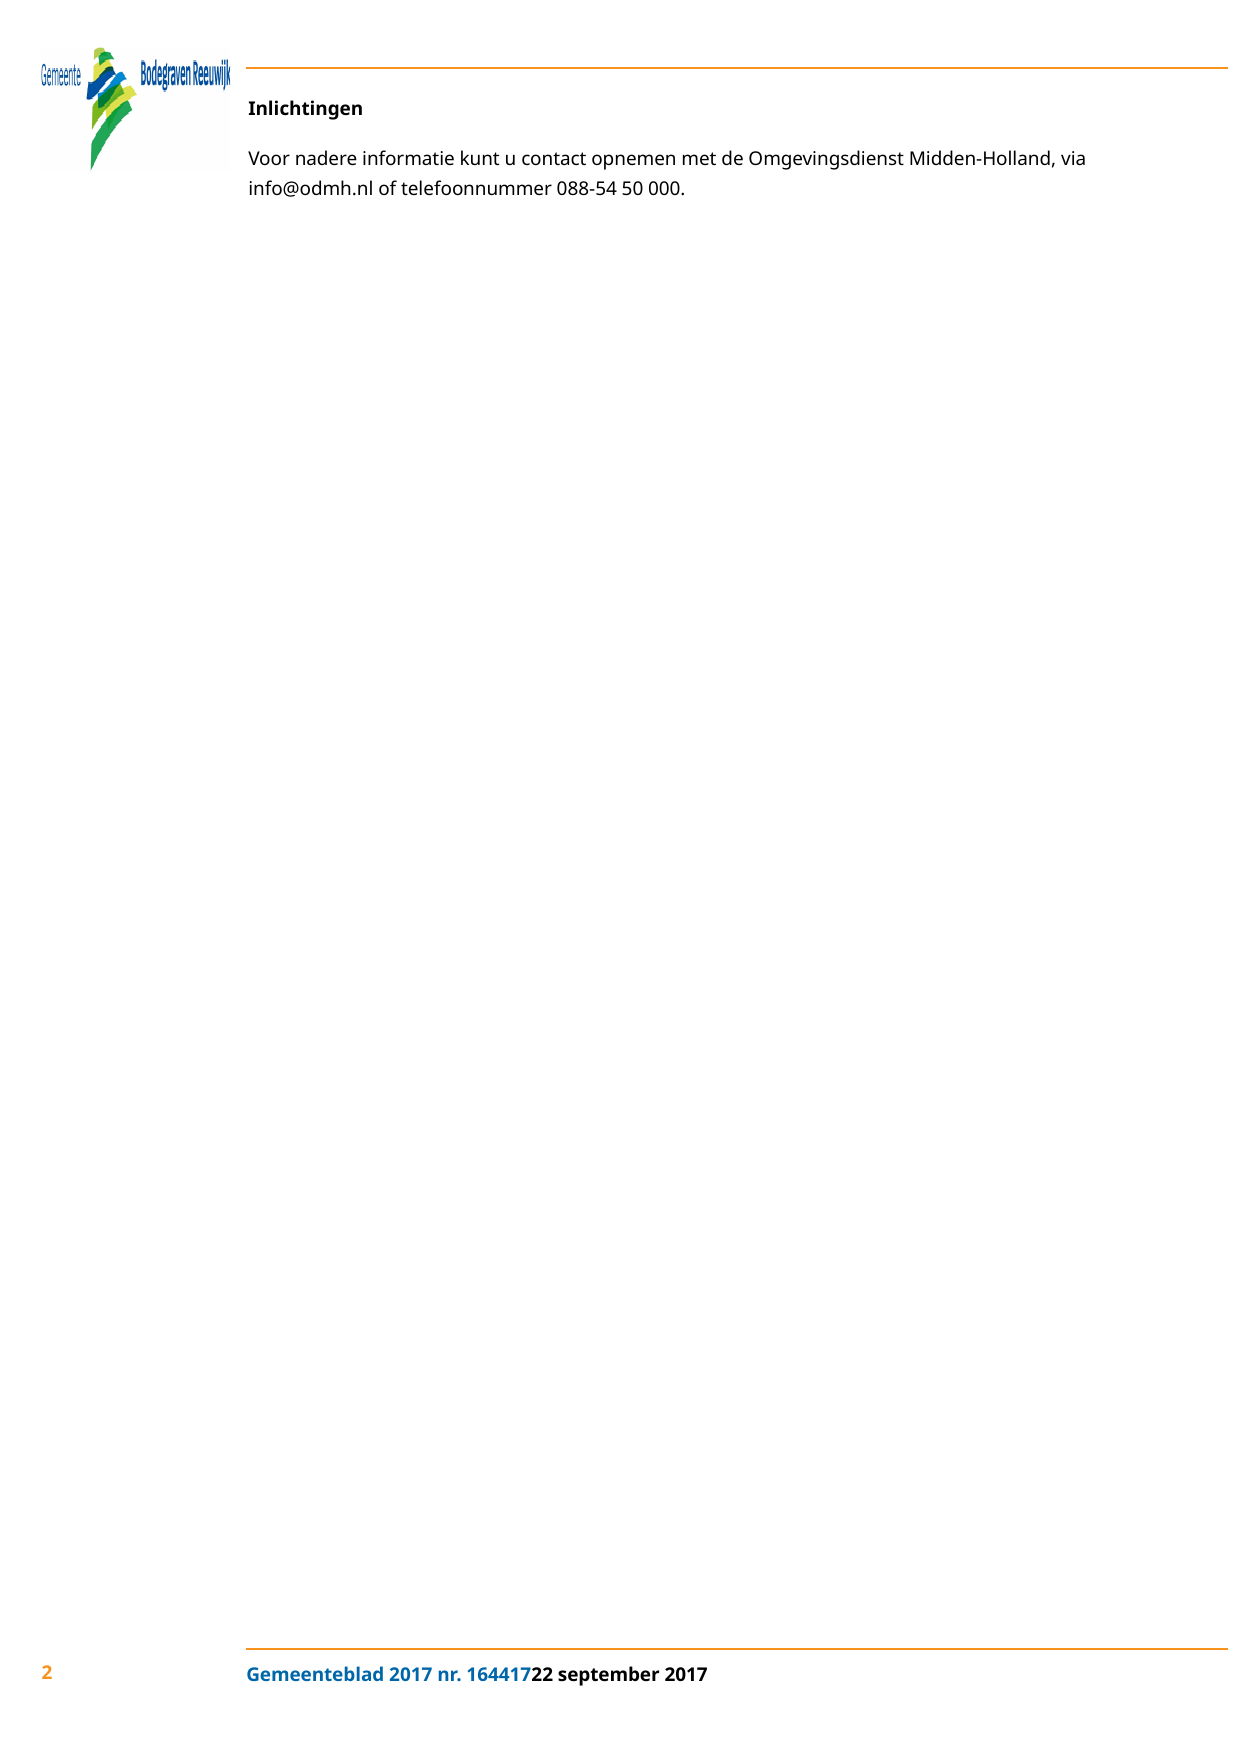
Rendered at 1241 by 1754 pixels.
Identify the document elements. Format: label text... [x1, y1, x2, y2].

text Inlichtingen [248, 95, 1152, 121]
picture [41, 47, 231, 172]
text Voor nadere informatie kunt u contact opnemen met de Omgevingsdienst Midden-Holland, via info@odmh.nl of telefoonnummer 088-54 50 000. [248, 145, 1152, 201]
